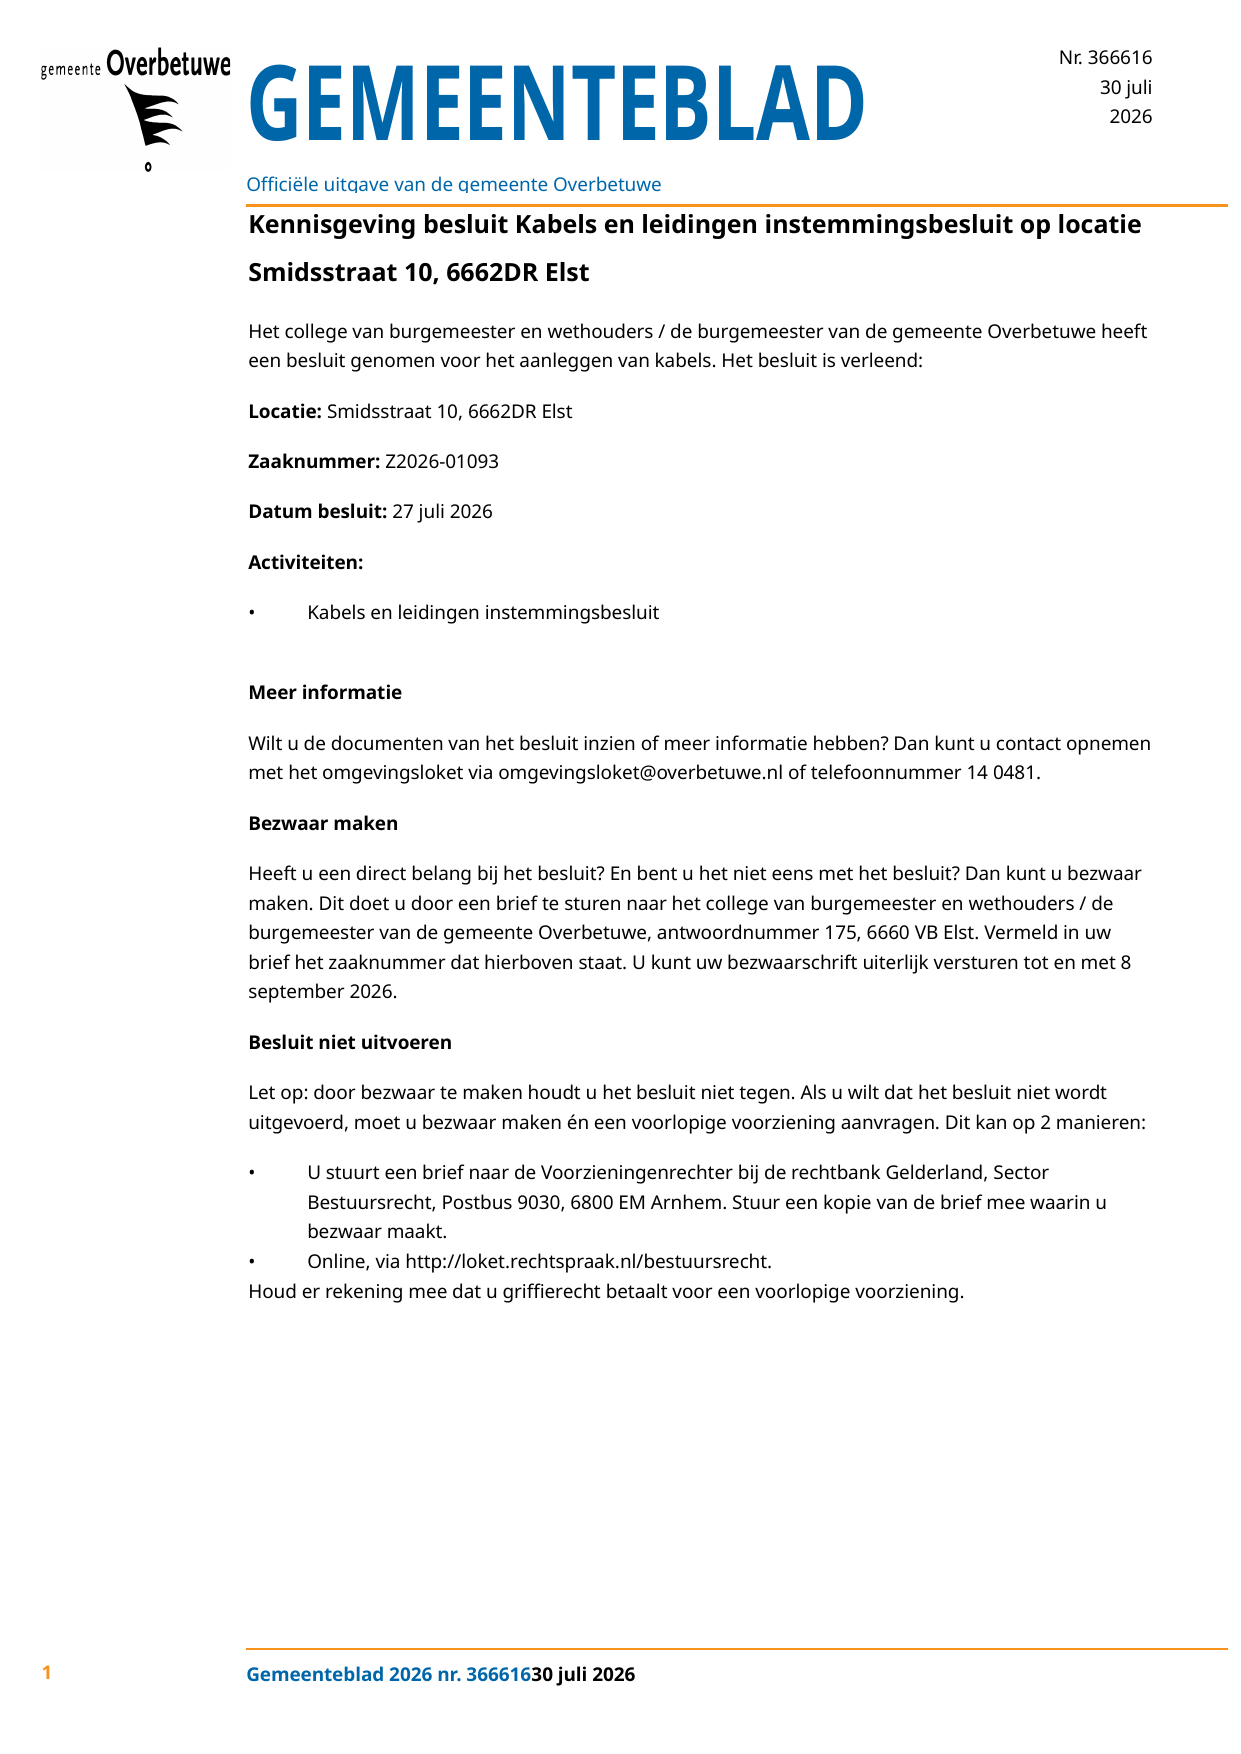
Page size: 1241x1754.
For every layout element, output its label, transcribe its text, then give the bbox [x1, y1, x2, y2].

text Kennisgeving besluit Kabels en leidingen instemmingsbesluit op locatie Smidsstraat 10, 6662DR Elst [248, 207, 1152, 288]
text Datum besluit: 27 juli 2026 [248, 499, 1152, 524]
text Wilt u de documenten van het besluit inzien of meer informatie hebben? Dan kunt u contact opnemen met het omgevingsloket via omgevingsloket@overbetuwe.nl of telefoonnummer 14 0481. [248, 730, 1152, 785]
text Activiteiten: [248, 549, 1152, 575]
list Online, via http://loket.rechtspraak.nl/bestuursrecht. [248, 1248, 1152, 1274]
text Heeft u een direct belang bij het besluit? En bent u het niet eens met het besluit? Dan kunt u bezwaar maken. Dit doet u door een brief te sturen naar het college van burgemeester en wethouders / de burgemeester van de gemeente Overbetuwe, antwoordnummer 175, 6660 VB Elst. Vermeld in uw brief het zaaknummer dat hierboven staat. U kunt uw bezwaarschrift uiterlijk versturen tot en met 8 september 2026. [248, 860, 1152, 1004]
text Bezwaar maken [248, 810, 1152, 836]
text Het college van burgemeester en wethouders / de burgemeester van de gemeente Overbetuwe heeft een besluit genomen voor het aanleggen van kabels. Het besluit is verleend: [248, 318, 1152, 373]
text Meer informatie [248, 679, 1152, 705]
text Besluit niet uitvoeren [248, 1029, 1152, 1055]
picture [41, 47, 231, 172]
text Locatie: Smidsstraat 10, 6662DR Elst [248, 398, 1152, 424]
list Kabels en leidingen instemmingsbesluit [248, 599, 1152, 625]
text Zaaknummer: Z2026-01093 [248, 448, 1152, 474]
text Let op: door bezwaar te maken houdt u het besluit niet tegen. Als u wilt dat het besluit niet wordt uitgevoerd, moet u bezwaar maken én een voorlopige voorziening aanvragen. Dit kan op 2 manieren: [248, 1079, 1152, 1135]
text Houd er rekening mee dat u griffierecht betaalt voor een voorlopige voorziening. [248, 1278, 1152, 1304]
list U stuurt een brief naar de Voorzieningenrechter bij de rechtbank Gelderland, Sector Bestuursrecht, Postbus 9030, 6800 EM Arnhem. Stuur een kopie van de brief mee waarin u bezwaar maakt. [248, 1159, 1152, 1244]
